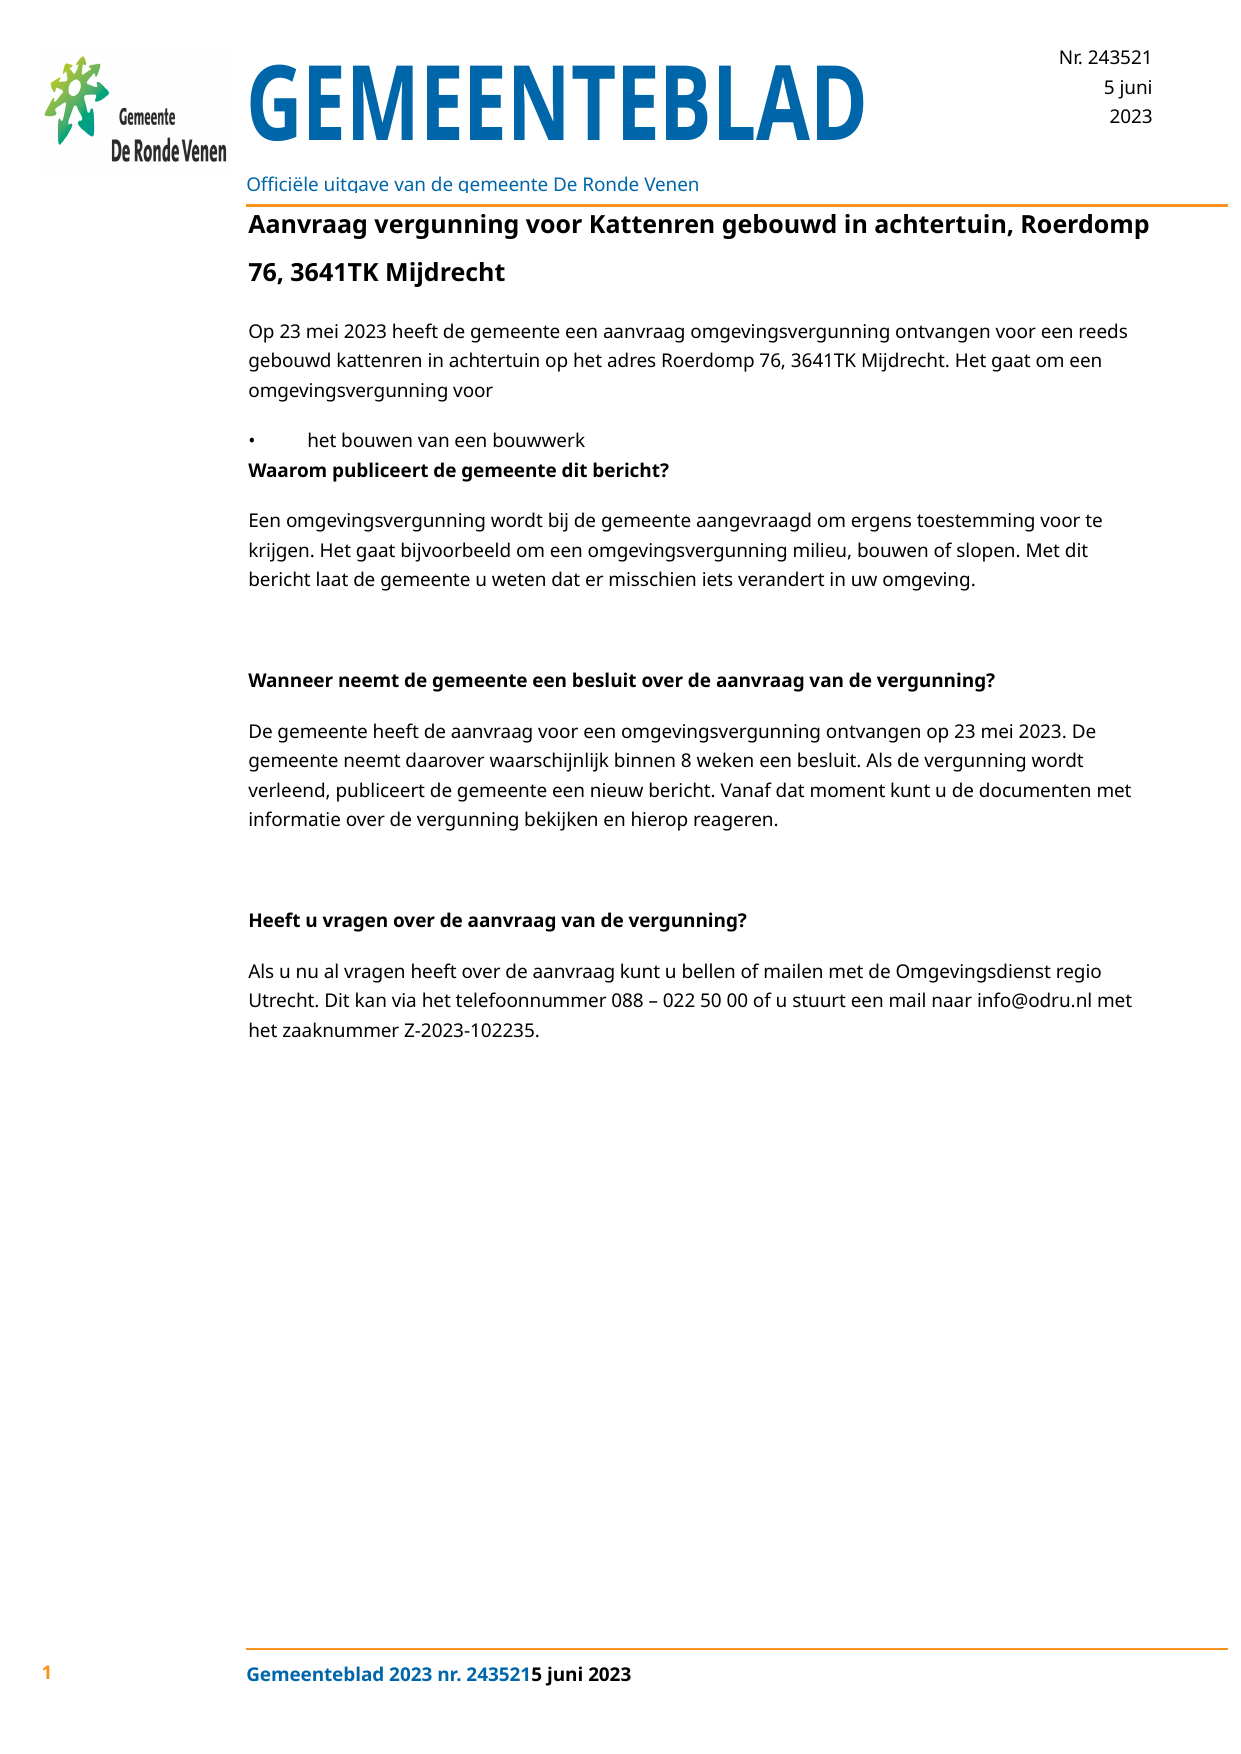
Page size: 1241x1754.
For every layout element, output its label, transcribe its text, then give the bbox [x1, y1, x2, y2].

text Aanvraag vergunning voor Kattenren gebouwd in achtertuin, Roerdomp 76, 3641TK Mijdrecht [248, 207, 1152, 288]
text Op 23 mei 2023 heeft de gemeente een aanvraag omgevingsvergunning ontvangen voor een reeds gebouwd kattenren in achtertuin op het adres Roerdomp 76, 3641TK Mijdrecht. Het gaat om een omgevingsvergunning voor [248, 318, 1152, 403]
picture [41, 47, 231, 172]
text De gemeente heeft de aanvraag voor een omgevingsvergunning ontvangen op 23 mei 2023. De gemeente neemt daarover waarschijnlijk binnen 8 weken een besluit. Als de vergunning wordt verleend, publiceert de gemeente een nieuw bericht. Vanaf dat moment kunt u de documenten met informatie over de vergunning bekijken en hierop reageren. [248, 718, 1152, 832]
text Heeft u vragen over de aanvraag van de vergunning? [248, 907, 1152, 933]
text Waarom publiceert de gemeente dit bericht? [248, 457, 1152, 483]
list het bouwen van een bouwwerk [248, 427, 1152, 453]
text Wanneer neemt de gemeente een besluit over de aanvraag van de vergunning? [248, 667, 1152, 693]
text Een omgevingsvergunning wordt bij de gemeente aangevraagd om ergens toestemming voor te krijgen. Het gaat bijvoorbeeld om een omgevingsvergunning milieu, bouwen of slopen. Met dit bericht laat de gemeente u weten dat er misschien iets verandert in uw omgeving. [248, 507, 1152, 592]
text Als u nu al vragen heeft over de aanvraag kunt u bellen of mailen met de Omgevingsdienst regio Utrecht. Dit kan via het telefoonnummer 088 – 022 50 00 of u stuurt een mail naar info@odru.nl met het zaaknummer Z-2023-102235. [248, 958, 1152, 1043]
